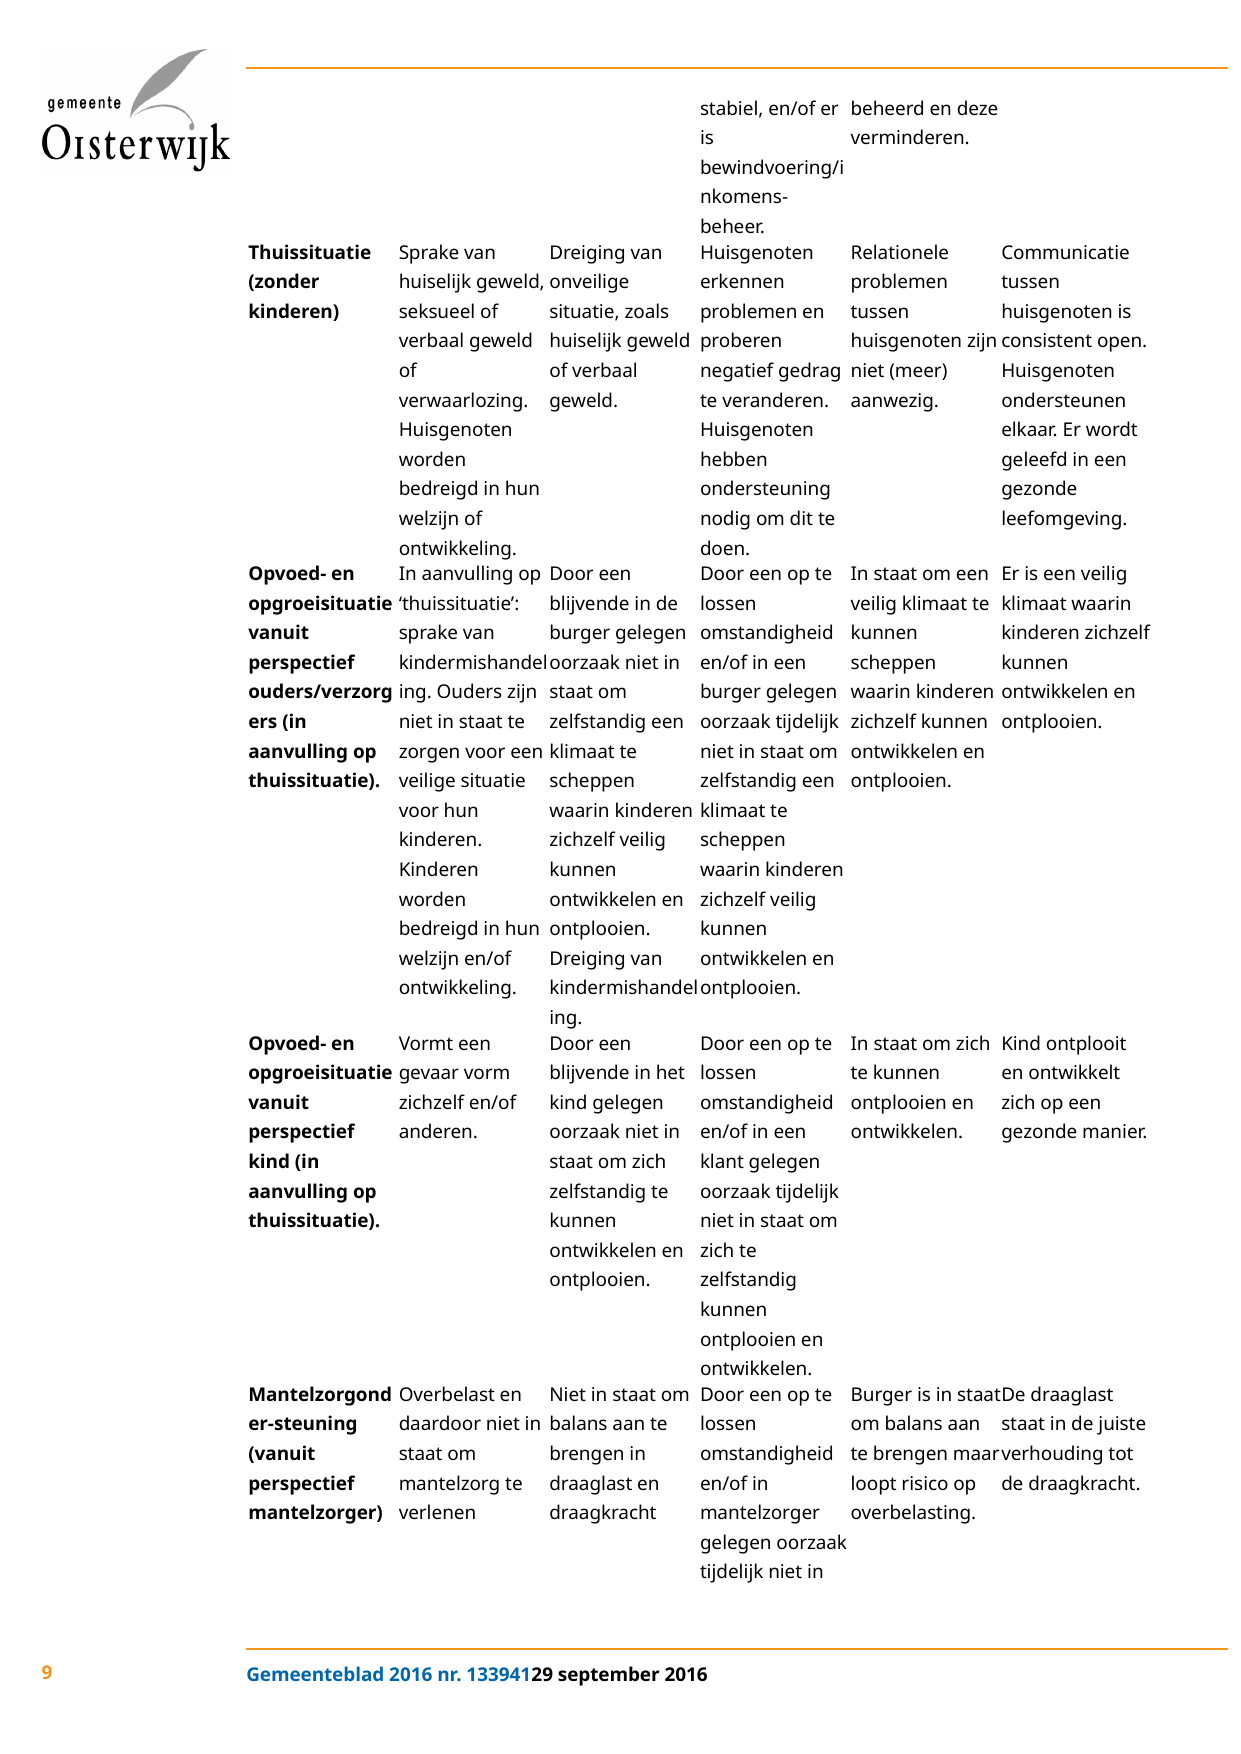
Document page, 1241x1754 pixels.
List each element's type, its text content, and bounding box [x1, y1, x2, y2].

table_cell [399, 95, 549, 239]
table_cell [248, 95, 398, 239]
table_cell Er is een veilig klimaat waarin kinderen zichzelf kunnen ontwikkelen en ontplooien. [1001, 560, 1152, 1030]
table_cell Huisgenoten erkennen problemen en proberen negatief gedrag te veranderen. Huisgenoten hebben ondersteuning nodig om dit te doen. [700, 239, 850, 560]
table_cell stabiel, en/of er is bewindvoering/inkomens-beheer. [700, 95, 850, 239]
table_cell Sprake van huiselijk geweld, seksueel of verbaal geweld of verwaarlozing. Huisgenoten worden bedreigd in hun welzijn of ontwikkeling. [399, 239, 549, 560]
table_cell Niet in staat om balans aan te brengen in draaglast en draagkracht [549, 1381, 700, 1584]
table_cell In aanvulling op ‘thuissituatie’: sprake van kindermishandeling. Ouders zijn niet in staat te zorgen voor een veilige situatie voor hun kinderen. Kinderen worden bedreigd in hun welzijn en/of ontwikkeling. [399, 560, 549, 1030]
picture [41, 47, 231, 172]
table_cell Communicatie tussen huisgenoten is consistent open. Huisgenoten ondersteunen elkaar. Er wordt geleefd in een gezonde leefomgeving. [1001, 239, 1152, 560]
table_cell Thuissituatie (zonder kinderen) [248, 239, 398, 560]
table_cell Door een op te lossen omstandigheid en/of in mantelzorger gelegen oorzaak tijdelijk niet in [700, 1381, 850, 1584]
table_cell Dreiging van onveilige situatie, zoals huiselijk geweld of verbaal geweld. [549, 239, 700, 560]
table_cell Kind ontplooit en ontwikkelt zich op een gezonde manier. [1001, 1030, 1152, 1381]
table_cell Mantelzorgonder-steuning (vanuit perspectief mantelzorger) [248, 1381, 398, 1584]
table_cell In staat om een veilig klimaat te kunnen scheppen waarin kinderen zichzelf kunnen ontwikkelen en ontplooien. [850, 560, 1001, 1030]
table_cell beheerd en deze verminderen. [850, 95, 1001, 239]
table_cell Door een op te lossen omstandigheid en/of in een klant gelegen oorzaak tijdelijk niet in staat om zich te zelfstandig kunnen ontplooien en ontwikkelen. [700, 1030, 850, 1381]
table_cell Opvoed- en opgroeisituatie vanuit perspectief ouders/verzorgers (in aanvulling op thuissituatie). [248, 560, 398, 1030]
table_cell [549, 95, 700, 239]
table_cell Overbelast en daardoor niet in staat om mantelzorg te verlenen [399, 1381, 549, 1584]
table_cell Door een op te lossen omstandigheid en/of in een burger gelegen oorzaak tijdelijk niet in staat om zelfstandig een klimaat te scheppen waarin kinderen zichzelf veilig kunnen ontwikkelen en ontplooien. [700, 560, 850, 1030]
table_cell Door een blijvende in de burger gelegen oorzaak niet in staat om zelfstandig een klimaat te scheppen waarin kinderen zichzelf veilig kunnen ontwikkelen en ontplooien. Dreiging van kindermishandeling. [549, 560, 700, 1030]
table_cell Opvoed- en opgroeisituatie vanuit perspectief kind (in aanvulling op thuissituatie). [248, 1030, 398, 1381]
table_cell In staat om zich te kunnen ontplooien en ontwikkelen. [850, 1030, 1001, 1381]
table_cell De draaglast staat in de juiste verhouding tot de draagkracht. [1001, 1381, 1152, 1584]
table_cell Burger is in staat om balans aan te brengen maar loopt risico op overbelasting. [850, 1381, 1001, 1584]
table_cell Relationele problemen tussen huisgenoten zijn niet (meer) aanwezig. [850, 239, 1001, 560]
table_cell [1001, 95, 1152, 239]
table_cell Door een blijvende in het kind gelegen oorzaak niet in staat om zich zelfstandig te kunnen ontwikkelen en ontplooien. [549, 1030, 700, 1381]
table_cell Vormt een gevaar vorm zichzelf en/of anderen. [399, 1030, 549, 1381]
